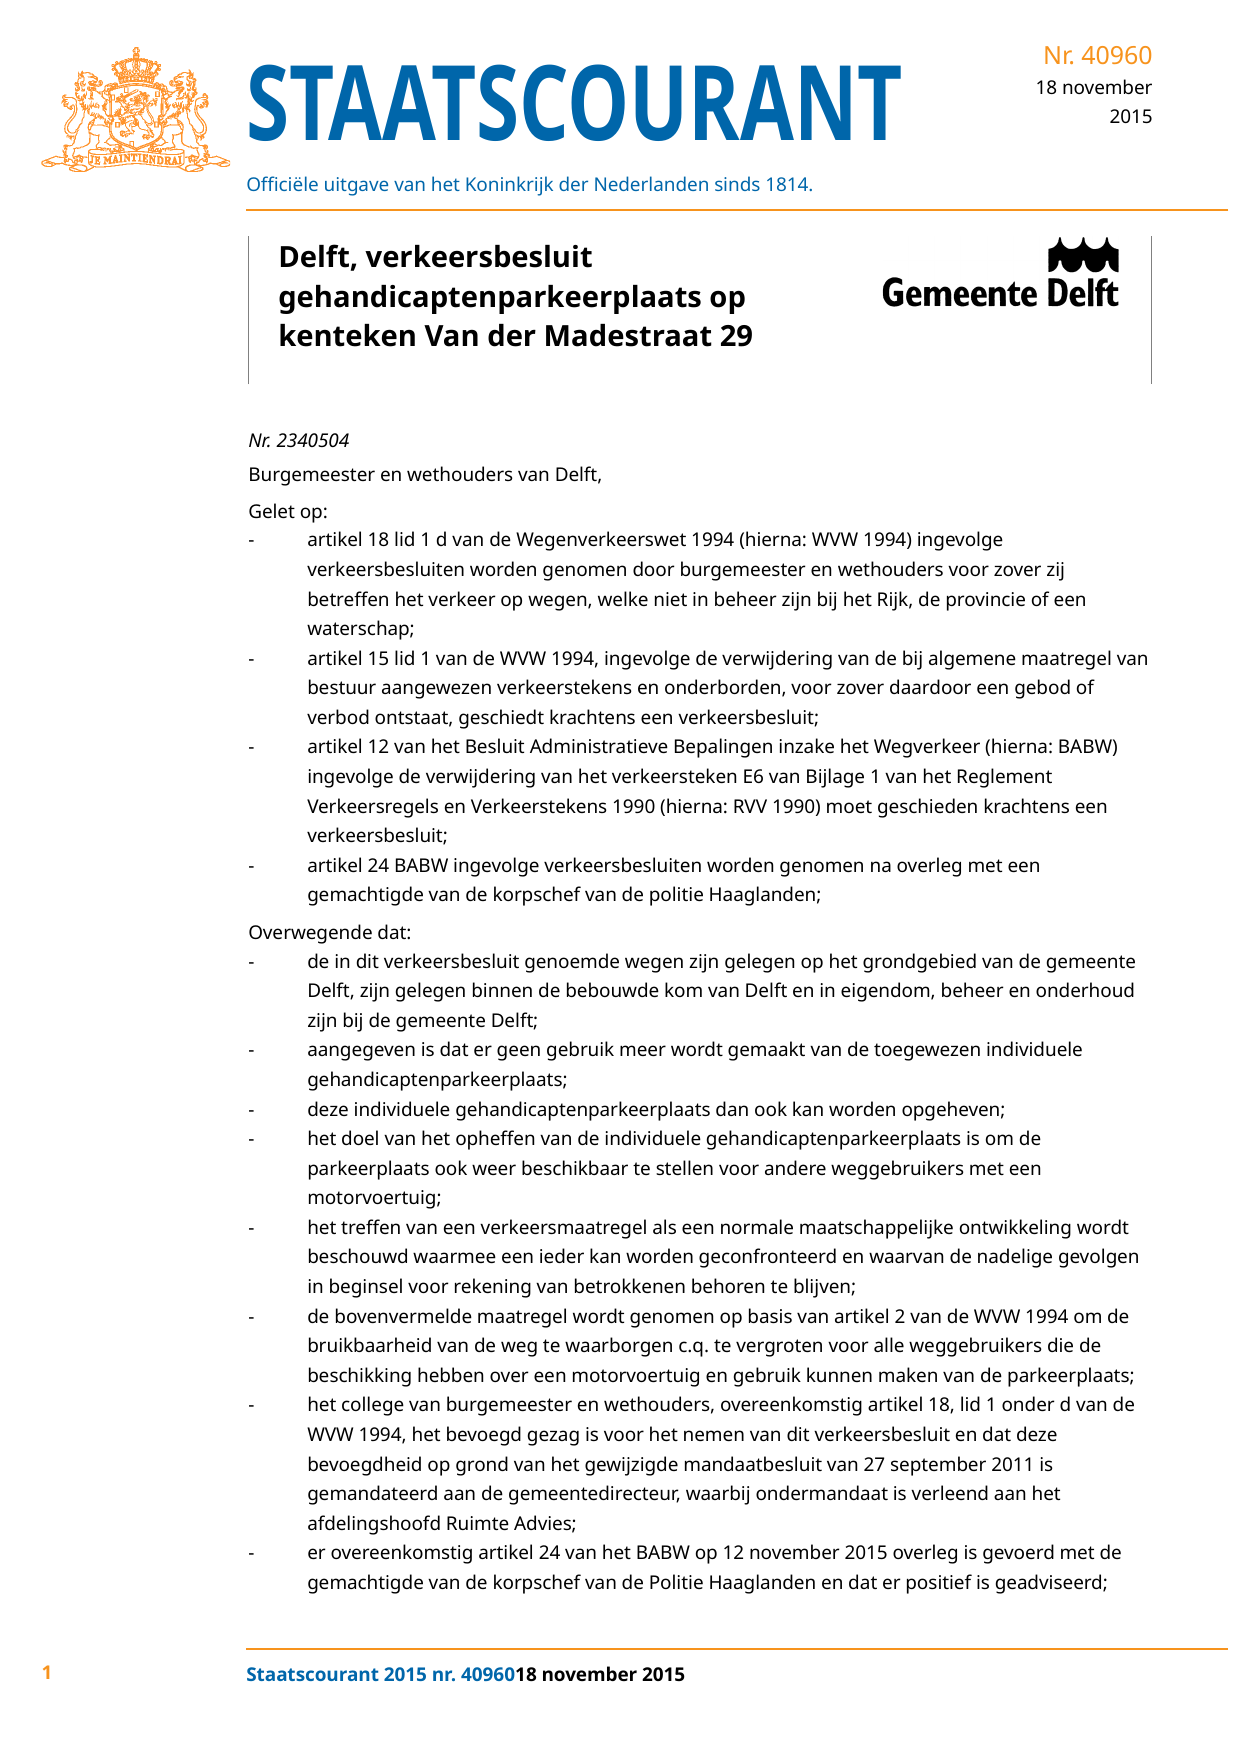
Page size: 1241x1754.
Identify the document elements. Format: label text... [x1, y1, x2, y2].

list het treffen van een verkeersmaatregel als een normale maatschappelijke ontwikkeling wordt beschouwd waarmee een ieder kan worden geconfronteerd en waarvan de nadelige gevolgen in beginsel voor rekening van betrokkenen behoren te blijven; [248, 1214, 1152, 1299]
picture [882, 236, 1119, 309]
table_header Delft, verkeersbesluit gehandicaptenparkeerplaats op kenteken Van der Madestraat 29 [249, 236, 850, 384]
text Burgemeester en wethouders van Delft, [248, 462, 1152, 487]
list de in dit verkeersbesluit genoemde wegen zijn gelegen op het grondgebied van de gemeente Delft, zijn gelegen binnen de bebouwde kom van Delft en in eigendom, beheer en onderhoud zijn bij de gemeente Delft; [248, 948, 1152, 1033]
list artikel 12 van het Besluit Administratieve Bepalingen inzake het Wegverkeer (hierna: BABW) ingevolge de verwijdering van het verkeersteken E6 van Bijlage 1 van het Reglement Verkeersregels en Verkeerstekens 1990 (hierna: RVV 1990) moet geschieden krachtens een verkeersbesluit; [248, 734, 1152, 848]
text Nr. 2340504 [248, 427, 1152, 453]
list deze individuele gehandicaptenparkeerplaats dan ook kan worden opgeheven; [248, 1096, 1152, 1121]
list artikel 15 lid 1 van de WVW 1994, ingevolge de verwijdering van de bij algemene maatregel van bestuur aangewezen verkeerstekens en onderborden, voor zover daardoor een gebod of verbod ontstaat, geschiedt krachtens een verkeersbesluit; [248, 645, 1152, 730]
list artikel 24 BABW ingevolge verkeersbesluiten worden genomen na overleg met een gemachtigde van de korpschef van de politie Haaglanden; [248, 852, 1152, 907]
list artikel 18 lid 1 d van de Wegenverkeerswet 1994 (hierna: WVW 1994) ingevolge verkeersbesluiten worden genomen door burgemeester en wethouders voor zover zij betreffen het verkeer op wegen, welke niet in beheer zijn bij het Rijk, de provincie of een waterschap; [248, 527, 1152, 641]
table_header [850, 236, 1151, 384]
list aangegeven is dat er geen gebruik meer wordt gemaakt van de toegewezen individuele gehandicaptenparkeerplaats; [248, 1037, 1152, 1092]
list de bovenvermelde maatregel wordt genomen op basis van artikel 2 van de WVW 1994 om de bruikbaarheid van de weg te waarborgen c.q. te vergroten voor alle weggebruikers die de beschikking hebben over een motorvoertuig en gebruik kunnen maken van de parkeerplaats; [248, 1303, 1152, 1388]
text Gelet op: [248, 498, 1152, 524]
list het doel van het opheffen van de individuele gehandicaptenparkeerplaats is om de parkeerplaats ook weer beschikbaar te stellen voor andere weggebruikers met een motorvoertuig; [248, 1125, 1152, 1210]
picture [41, 47, 231, 172]
list er overeenkomstig artikel 24 van het BABW op 12 november 2015 overleg is gevoerd met de gemachtigde van de korpschef van de Politie Haaglanden en dat er positief is geadviseerd; [248, 1539, 1152, 1595]
list het college van burgemeester en wethouders, overeenkomstig artikel 18, lid 1 onder d van de WVW 1994, het bevoegd gezag is voor het nemen van dit verkeersbesluit en dat deze bevoegdheid op grond van het gewijzigde mandaatbesluit van 27 september 2011 is gemandateerd aan de gemeentedirecteur, waarbij ondermandaat is verleend aan het afdelingshoofd Ruimte Advies; [248, 1392, 1152, 1536]
text Overwegende dat: [248, 919, 1152, 945]
